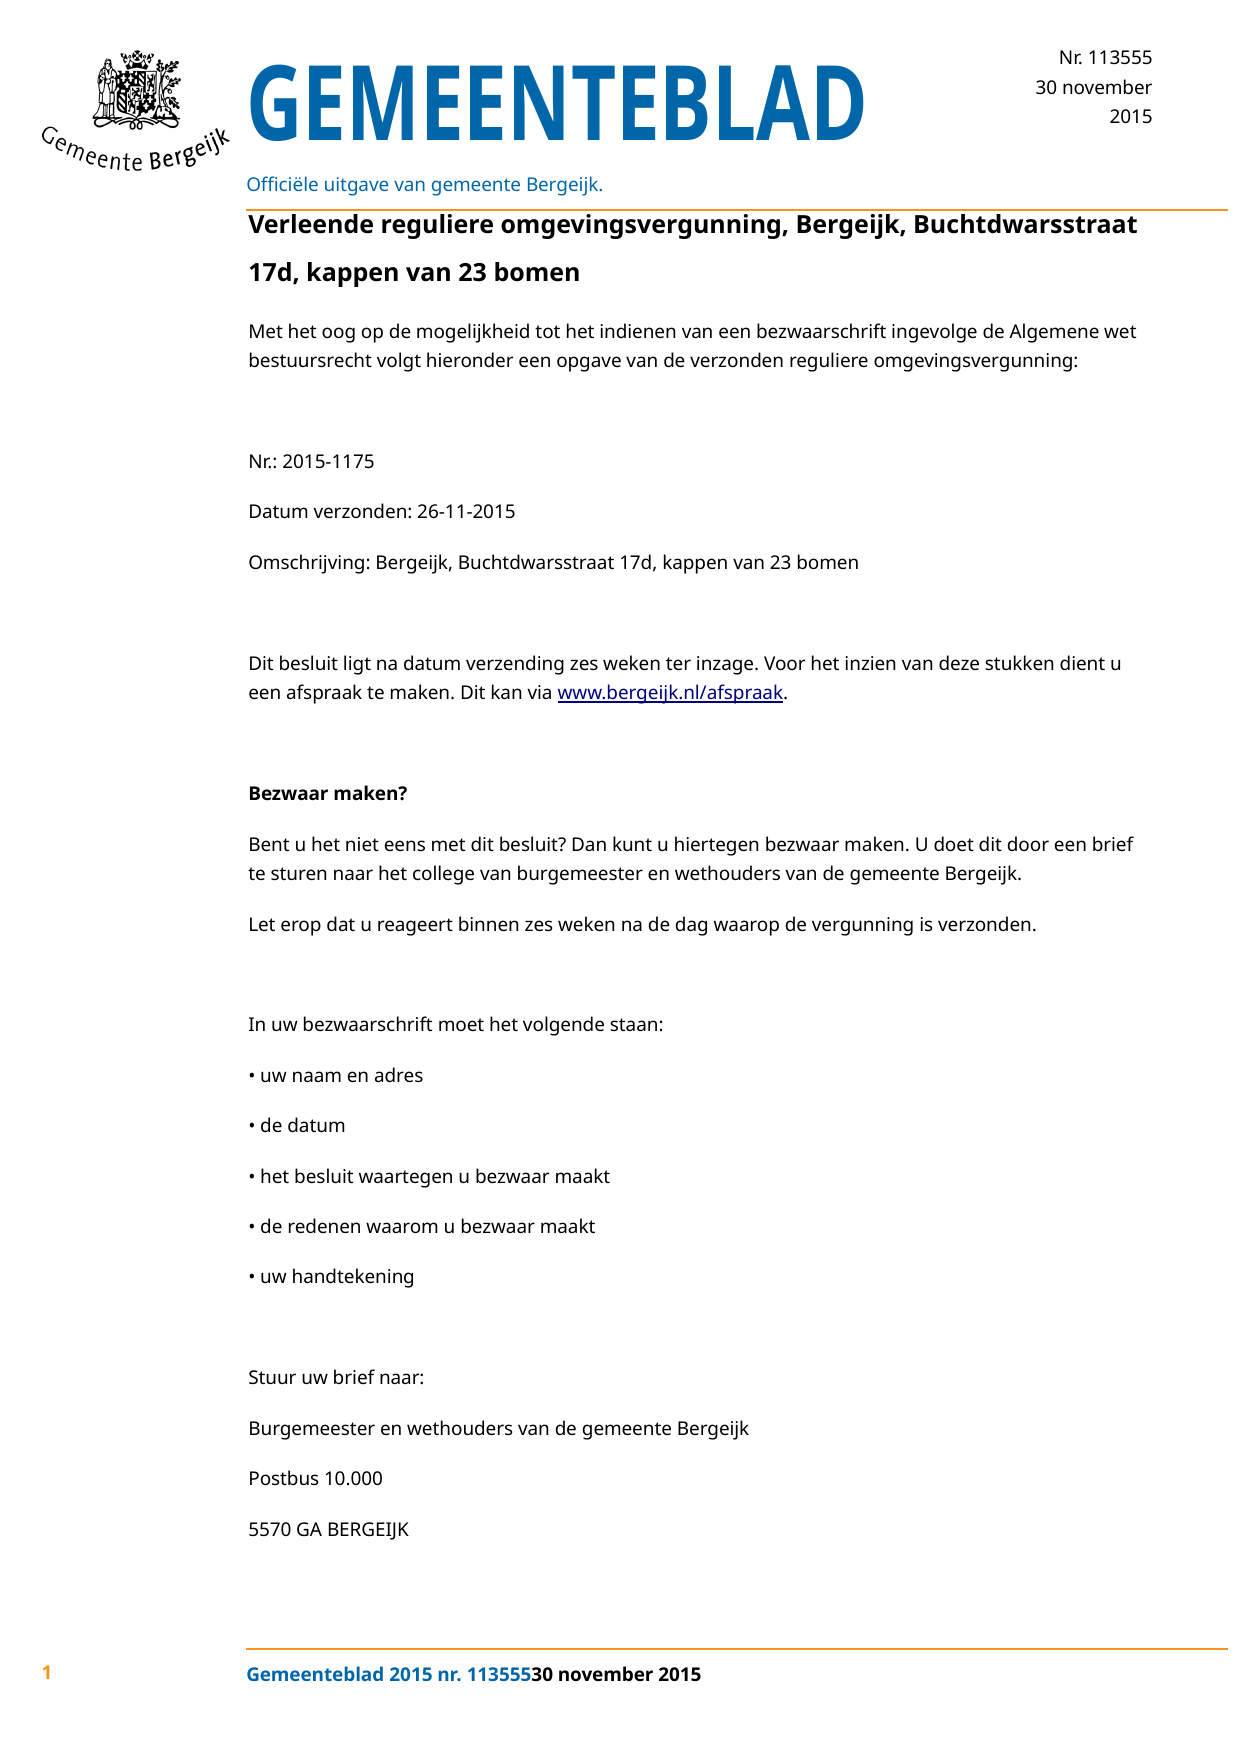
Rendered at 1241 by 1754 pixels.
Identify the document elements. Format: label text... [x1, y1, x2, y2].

text 5570 GA BERGEIJK [248, 1516, 1152, 1542]
text Dit besluit ligt na datum verzending zes weken ter inzage. Voor het inzien van deze stukken dient u een afspraak te maken. Dit kan via www.bergeijk.nl/afspraak. [248, 650, 1152, 705]
text • uw handtekening [248, 1264, 1152, 1289]
text Bent u het niet eens met dit besluit? Dan kunt u hiertegen bezwaar maken. U doet dit door een brief te sturen naar het college van burgemeester en wethouders van de gemeente Bergeijk. [248, 831, 1152, 886]
text • de redenen waarom u bezwaar maakt [248, 1213, 1152, 1239]
text Verleende reguliere omgevingsvergunning, Bergeijk, Buchtdwarsstraat 17d, kappen van 23 bomen [248, 211, 1152, 288]
text Let erop dat u reageert binnen zes weken na de dag waarop de vergunning is verzonden. [248, 911, 1152, 937]
text Bezwaar maken? [248, 780, 1152, 806]
text Stuur uw brief naar: [248, 1364, 1152, 1390]
text In uw bezwaarschrift moet het volgende staan: [248, 1012, 1152, 1037]
text • de datum [248, 1112, 1152, 1138]
text • het besluit waartegen u bezwaar maakt [248, 1163, 1152, 1189]
picture [41, 47, 231, 172]
text Postbus 10.000 [248, 1465, 1152, 1491]
text Nr.: 2015-1175 [248, 448, 1152, 474]
text Burgemeester en wethouders van de gemeente Bergeijk [248, 1415, 1152, 1441]
text • uw naam en adres [248, 1062, 1152, 1088]
text Datum verzonden: 26-11-2015 [248, 499, 1152, 524]
text Omschrijving: Bergeijk, Buchtdwarsstraat 17d, kappen van 23 bomen [248, 549, 1152, 575]
text Met het oog op de mogelijkheid tot het indienen van een bezwaarschrift ingevolge de Algemene wet bestuursrecht volgt hieronder een opgave van de verzonden reguliere omgevingsvergunning: [248, 318, 1152, 373]
